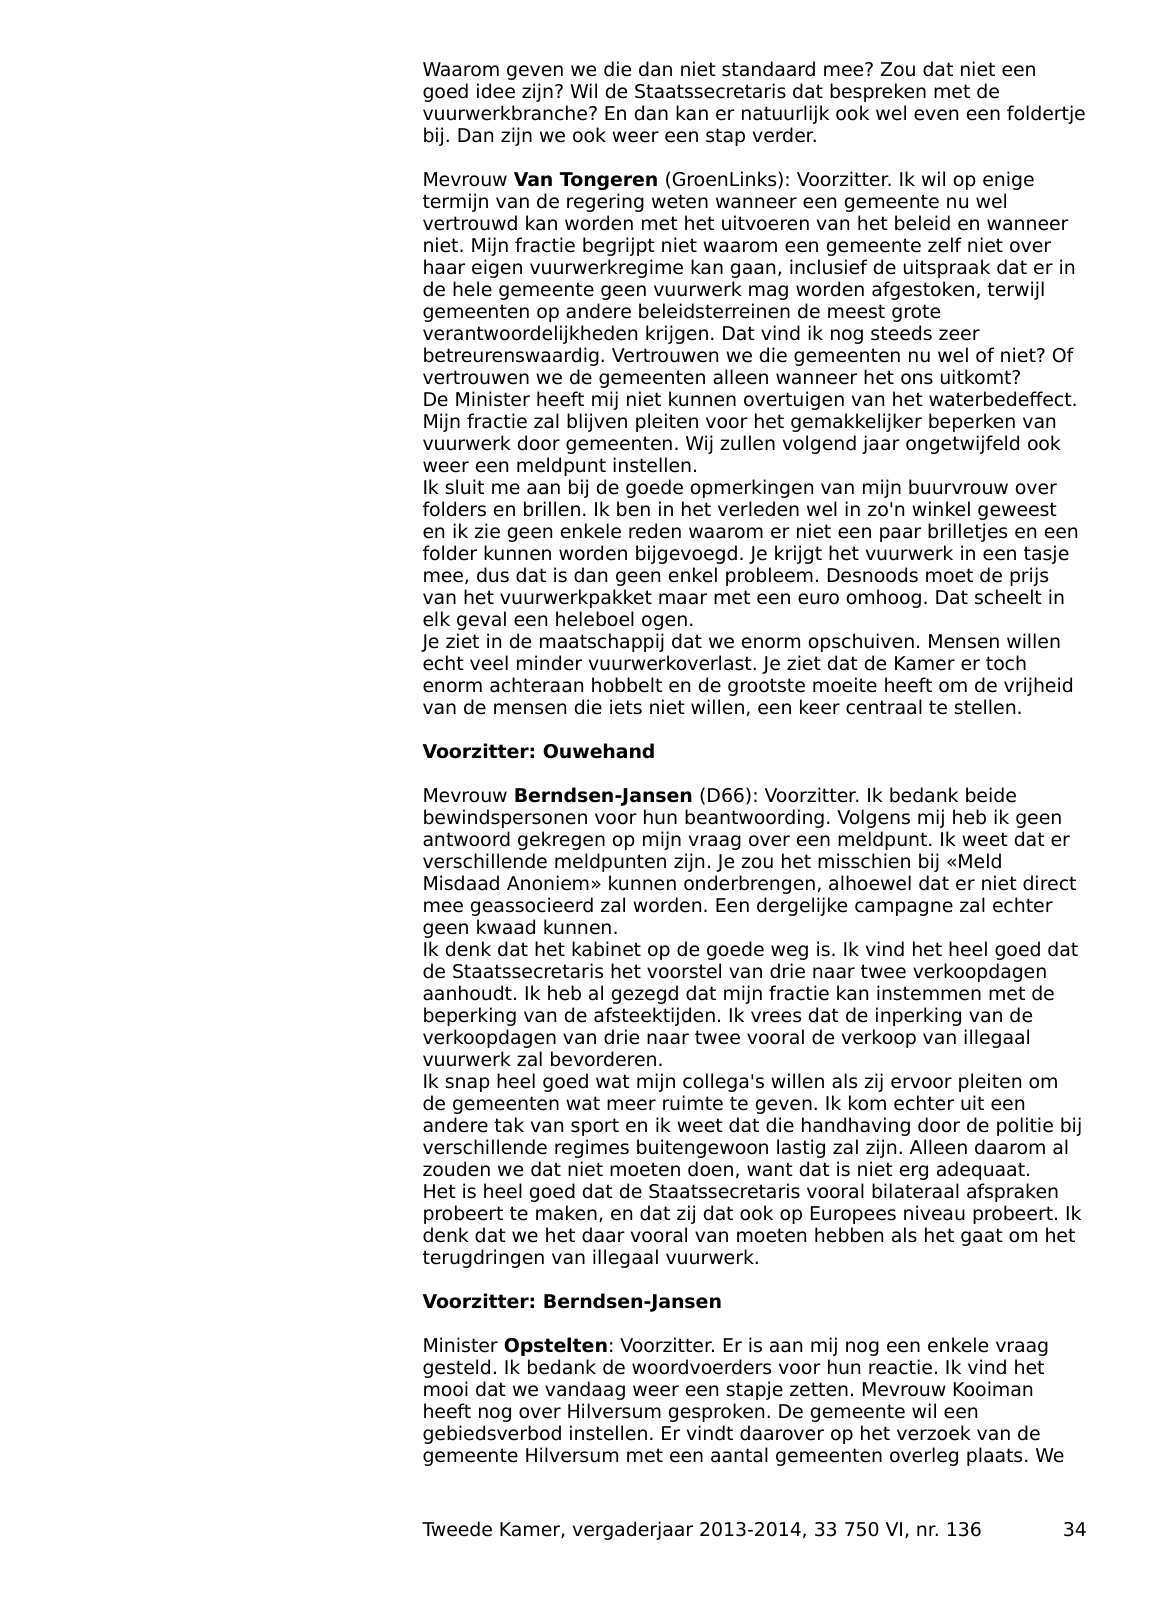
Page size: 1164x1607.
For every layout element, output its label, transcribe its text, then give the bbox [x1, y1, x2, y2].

text Waarom geven we die dan niet standaard mee? Zou dat niet een goed idee zijn? Wil de Staatssecretaris dat bespreken met de vuurwerkbranche? En dan kan er natuurlijk ook wel even een foldertje bij. Dan zijn we ook weer een stap verder. [422, 59, 1087, 147]
text Mevrouw Van Tongeren (GroenLinks): Voorzitter. Ik wil op enige termijn van de regering weten wanneer een gemeente nu wel vertrouwd kan worden met het uitvoeren van het beleid en wanneer niet. Mijn fractie begrijpt niet waarom een gemeente zelf niet over haar eigen vuurwerkregime kan gaan, inclusief de uitspraak dat er in de hele gemeente geen vuurwerk mag worden afgestoken, terwijl gemeenten op andere beleidsterreinen de meest grote verantwoordelijkheden krijgen. Dat vind ik nog steeds zeer betreurenswaardig. Vertrouwen we die gemeenten nu wel of niet? Of vertrouwen we de gemeenten alleen wanneer het ons uitkomt? [422, 169, 1087, 389]
text De Minister heeft mij niet kunnen overtuigen van het waterbedeffect. Mijn fractie zal blijven pleiten voor het gemakkelijker beperken van vuurwerk door gemeenten. Wij zullen volgend jaar ongetwijfeld ook weer een meldpunt instellen. [422, 389, 1087, 477]
text Ik denk dat het kabinet op de goede weg is. Ik vind het heel goed dat de Staatssecretaris het voorstel van drie naar twee verkoopdagen aanhoudt. Ik heb al gezegd dat mijn fractie kan instemmen met de beperking van de afsteektijden. Ik vrees dat de inperking van de verkoopdagen van drie naar twee vooral de verkoop van illegaal vuurwerk zal bevorderen. [422, 939, 1087, 1071]
text Ik snap heel goed wat mijn collega's willen als zij ervoor pleiten om de gemeenten wat meer ruimte te geven. Ik kom echter uit een andere tak van sport en ik weet dat die handhaving door de politie bij verschillende regimes buitengewoon lastig zal zijn. Alleen daarom al zouden we dat niet moeten doen, want dat is niet erg adequaat. [422, 1071, 1087, 1181]
text Ik sluit me aan bij de goede opmerkingen van mijn buurvrouw over folders en brillen. Ik ben in het verleden wel in zo'n winkel geweest en ik zie geen enkele reden waarom er niet een paar brilletjes en een folder kunnen worden bijgevoegd. Je krijgt het vuurwerk in een tasje mee, dus dat is dan geen enkel probleem. Desnoods moet de prijs van het vuurwerkpakket maar met een euro omhoog. Dat scheelt in elk geval een heleboel ogen. [422, 477, 1087, 631]
text Het is heel goed dat de Staatssecretaris vooral bilateraal afspraken probeert te maken, en dat zij dat ook op Europees niveau probeert. Ik denk dat we het daar vooral van moeten hebben als het gaat om het terugdringen van illegaal vuurwerk. [422, 1181, 1087, 1268]
text Minister Opstelten: Voorzitter. Er is aan mij nog een enkele vraag gesteld. Ik bedank de woordvoerders voor hun reactie. Ik vind het mooi dat we vandaag weer een stapje zetten. Mevrouw Kooiman heeft nog over Hilversum gesproken. De gemeente wil een gebiedsverbod instellen. Er vindt daarover op het verzoek van de gemeente Hilversum met een aantal gemeenten overleg plaats. We [422, 1335, 1087, 1467]
subtitle Voorzitter: Ouwehand [422, 741, 1087, 763]
subtitle Voorzitter: Berndsen-Jansen [422, 1291, 1087, 1313]
text Mevrouw Berndsen-Jansen (D66): Voorzitter. Ik bedank beide bewindspersonen voor hun beantwoording. Volgens mij heb ik geen antwoord gekregen op mijn vraag over een meldpunt. Ik weet dat er verschillende meldpunten zijn. Je zou het misschien bij «Meld Misdaad Anoniem» kunnen onderbrengen, alhoewel dat er niet direct mee geassocieerd zal worden. Een dergelijke campagne zal echter geen kwaad kunnen. [422, 785, 1087, 939]
text Je ziet in de maatschappij dat we enorm opschuiven. Mensen willen echt veel minder vuurwerkoverlast. Je ziet dat de Kamer er toch enorm achteraan hobbelt en de grootste moeite heeft om de vrijheid van de mensen die iets niet willen, een keer centraal te stellen. [422, 631, 1087, 719]
